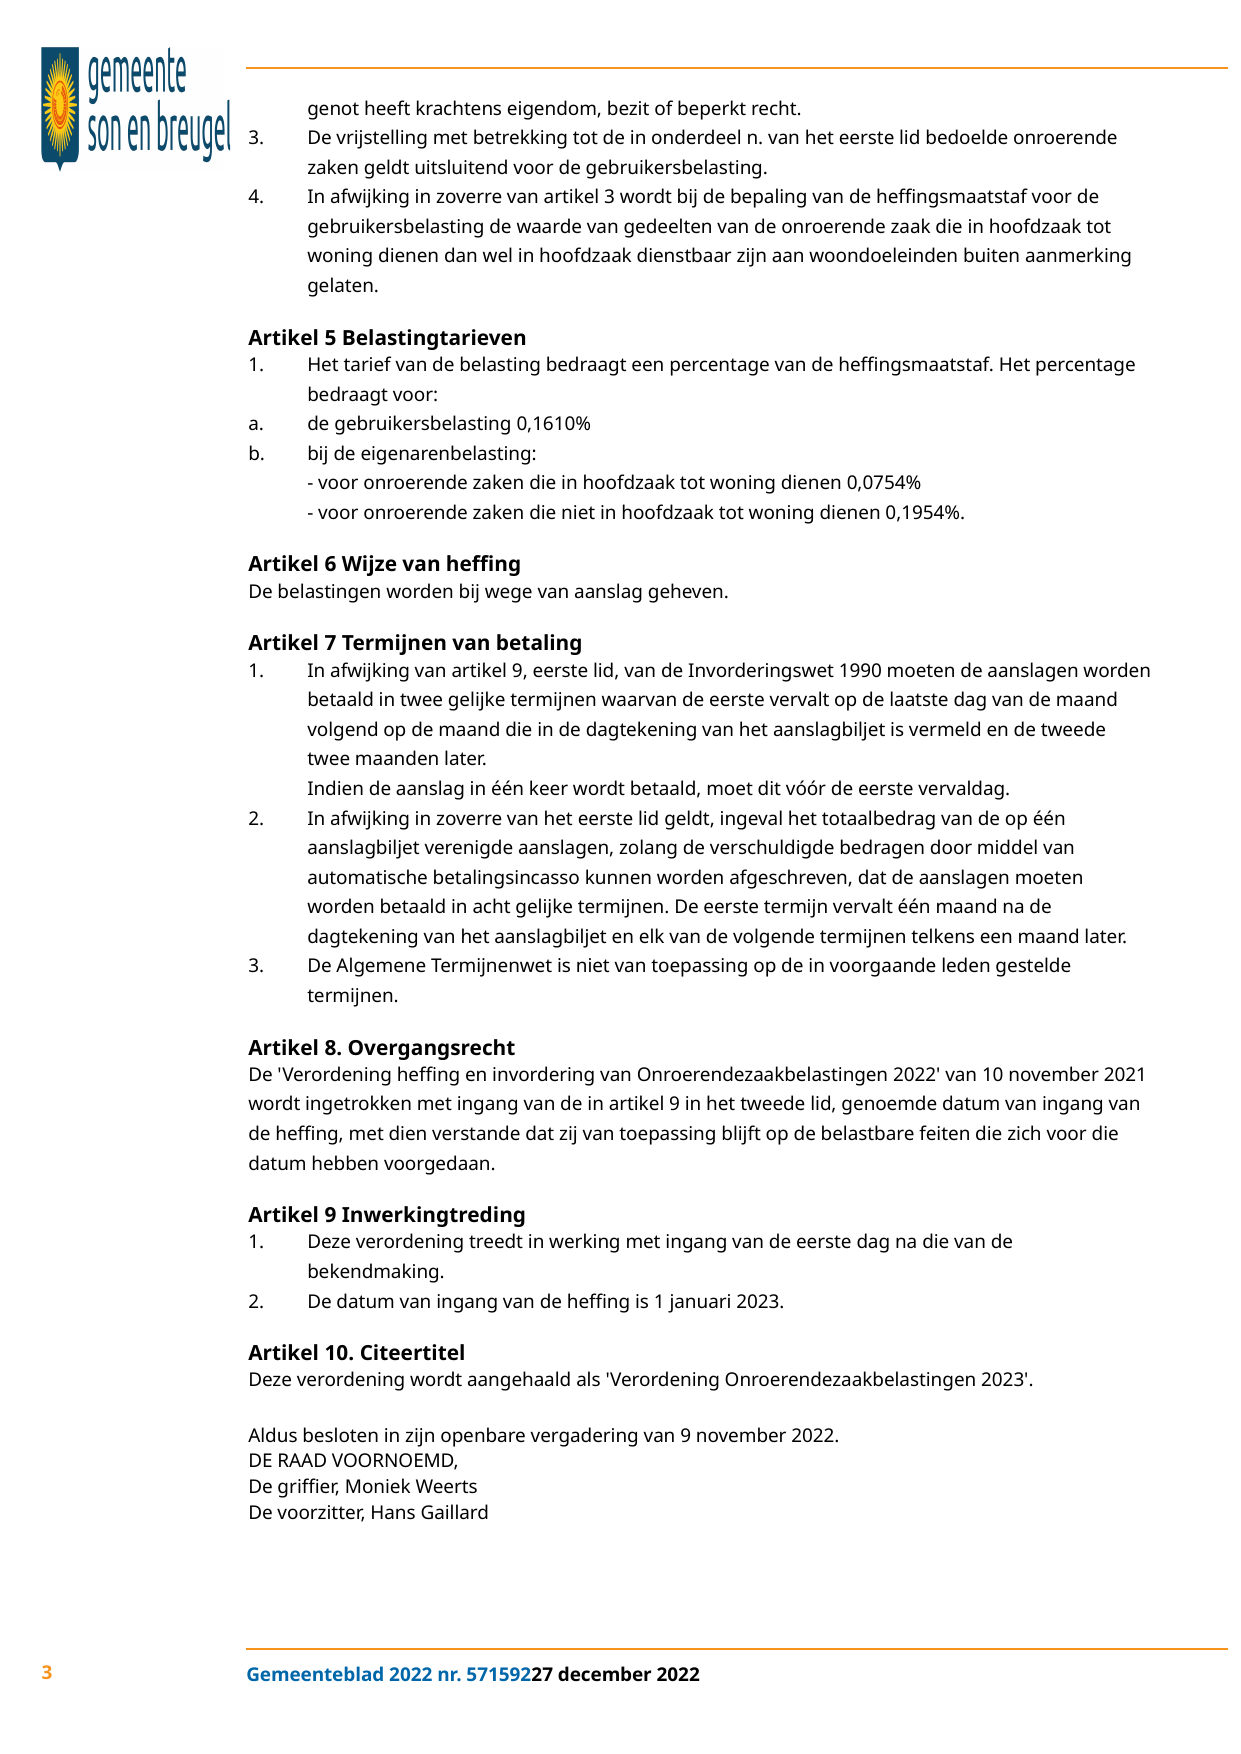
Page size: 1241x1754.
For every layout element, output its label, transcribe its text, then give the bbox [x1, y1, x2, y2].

list Indien de aanslag in één keer wordt betaald, moet dit vóór de eerste vervaldag. [248, 775, 1152, 801]
text DE RAAD VOORNOEMD, [248, 1448, 1152, 1473]
text Artikel 6 Wijze van heffing [248, 549, 1152, 578]
text De voorzitter, Hans Gaillard [248, 1499, 1152, 1525]
list De vrijstelling met betrekking tot de in onderdeel n. van het eerste lid bedoelde onroerende zaken geldt uitsluitend voor de gebruikersbelasting. [248, 124, 1152, 180]
picture [41, 47, 231, 172]
list In afwijking van artikel 9, eerste lid, van de Invorderingswet 1990 moeten de aanslagen worden betaald in twee gelijke termijnen waarvan de eerste vervalt op de laatste dag van de maand volgend op de maand die in de dagtekening van het aanslagbiljet is vermeld en de tweede twee maanden later. [248, 657, 1152, 771]
list de gebruikersbelasting 0,1610% [248, 410, 1152, 436]
text Artikel 10. Citeertitel [248, 1338, 1152, 1367]
list In afwijking in zoverre van artikel 3 wordt bij de bepaling van de heffingsmaatstaf voor de gebruikersbelasting de waarde van gedeelten van de onroerende zaak die in hoofdzaak tot woning dienen dan wel in hoofdzaak dienstbaar zijn aan woondoeleinden buiten aanmerking gelaten. [248, 183, 1152, 298]
list De Algemene Termijnenwet is niet van toepassing op de in voorgaande leden gestelde termijnen. [248, 953, 1152, 1008]
list De datum van ingang van de heffing is 1 januari 2023. [248, 1288, 1152, 1313]
list - voor onroerende zaken die niet in hoofdzaak tot woning dienen 0,1954%. [248, 499, 1152, 525]
text De 'Verordening heffing en invordering van Onroerendezaakbelastingen 2022' van 10 november 2021 wordt ingetrokken met ingang van de in artikel 9 in het tweede lid, genoemde datum van ingang van de heffing, met dien verstande dat zij van toepassing blijft op de belastbare feiten die zich voor die datum hebben voorgedaan. [248, 1061, 1152, 1176]
list - voor onroerende zaken die in hoofdzaak tot woning dienen 0,0754% [248, 469, 1152, 495]
list bij de eigenarenbelasting: [248, 440, 1152, 466]
text Aldus besloten in zijn openbare vergadering van 9 november 2022. [248, 1422, 1152, 1448]
list In afwijking in zoverre van het eerste lid geldt, ingeval het totaalbedrag van de op één aanslagbiljet verenigde aanslagen, zolang de verschuldigde bedragen door middel van automatische betalingsincasso kunnen worden afgeschreven, dat de aanslagen moeten worden betaald in acht gelijke termijnen. De eerste termijn vervalt één maand na de dagtekening van het aanslagbiljet en elk van de volgende termijnen telkens een maand later. [248, 805, 1152, 949]
text Deze verordening wordt aangehaald als 'Verordening Onroerendezaakbelastingen 2023'. [248, 1367, 1152, 1392]
text Artikel 7 Termijnen van betaling [248, 628, 1152, 657]
list genot heeft krachtens eigendom, bezit of beperkt recht. [248, 95, 1152, 121]
list Deze verordening treedt in werking met ingang van de eerste dag na die van de bekendmaking. [248, 1229, 1152, 1284]
text Artikel 8. Overgangsrecht [248, 1033, 1152, 1061]
list Het tarief van de belasting bedraagt een percentage van de heffingsmaatstaf. Het percentage bedraagt voor: [248, 351, 1152, 406]
text De griffier, Moniek Weerts [248, 1473, 1152, 1499]
text Artikel 5 Belastingtarieven [248, 323, 1152, 351]
text De belastingen worden bij wege van aanslag geheven. [248, 578, 1152, 604]
text Artikel 9 Inwerkingtreding [248, 1200, 1152, 1229]
